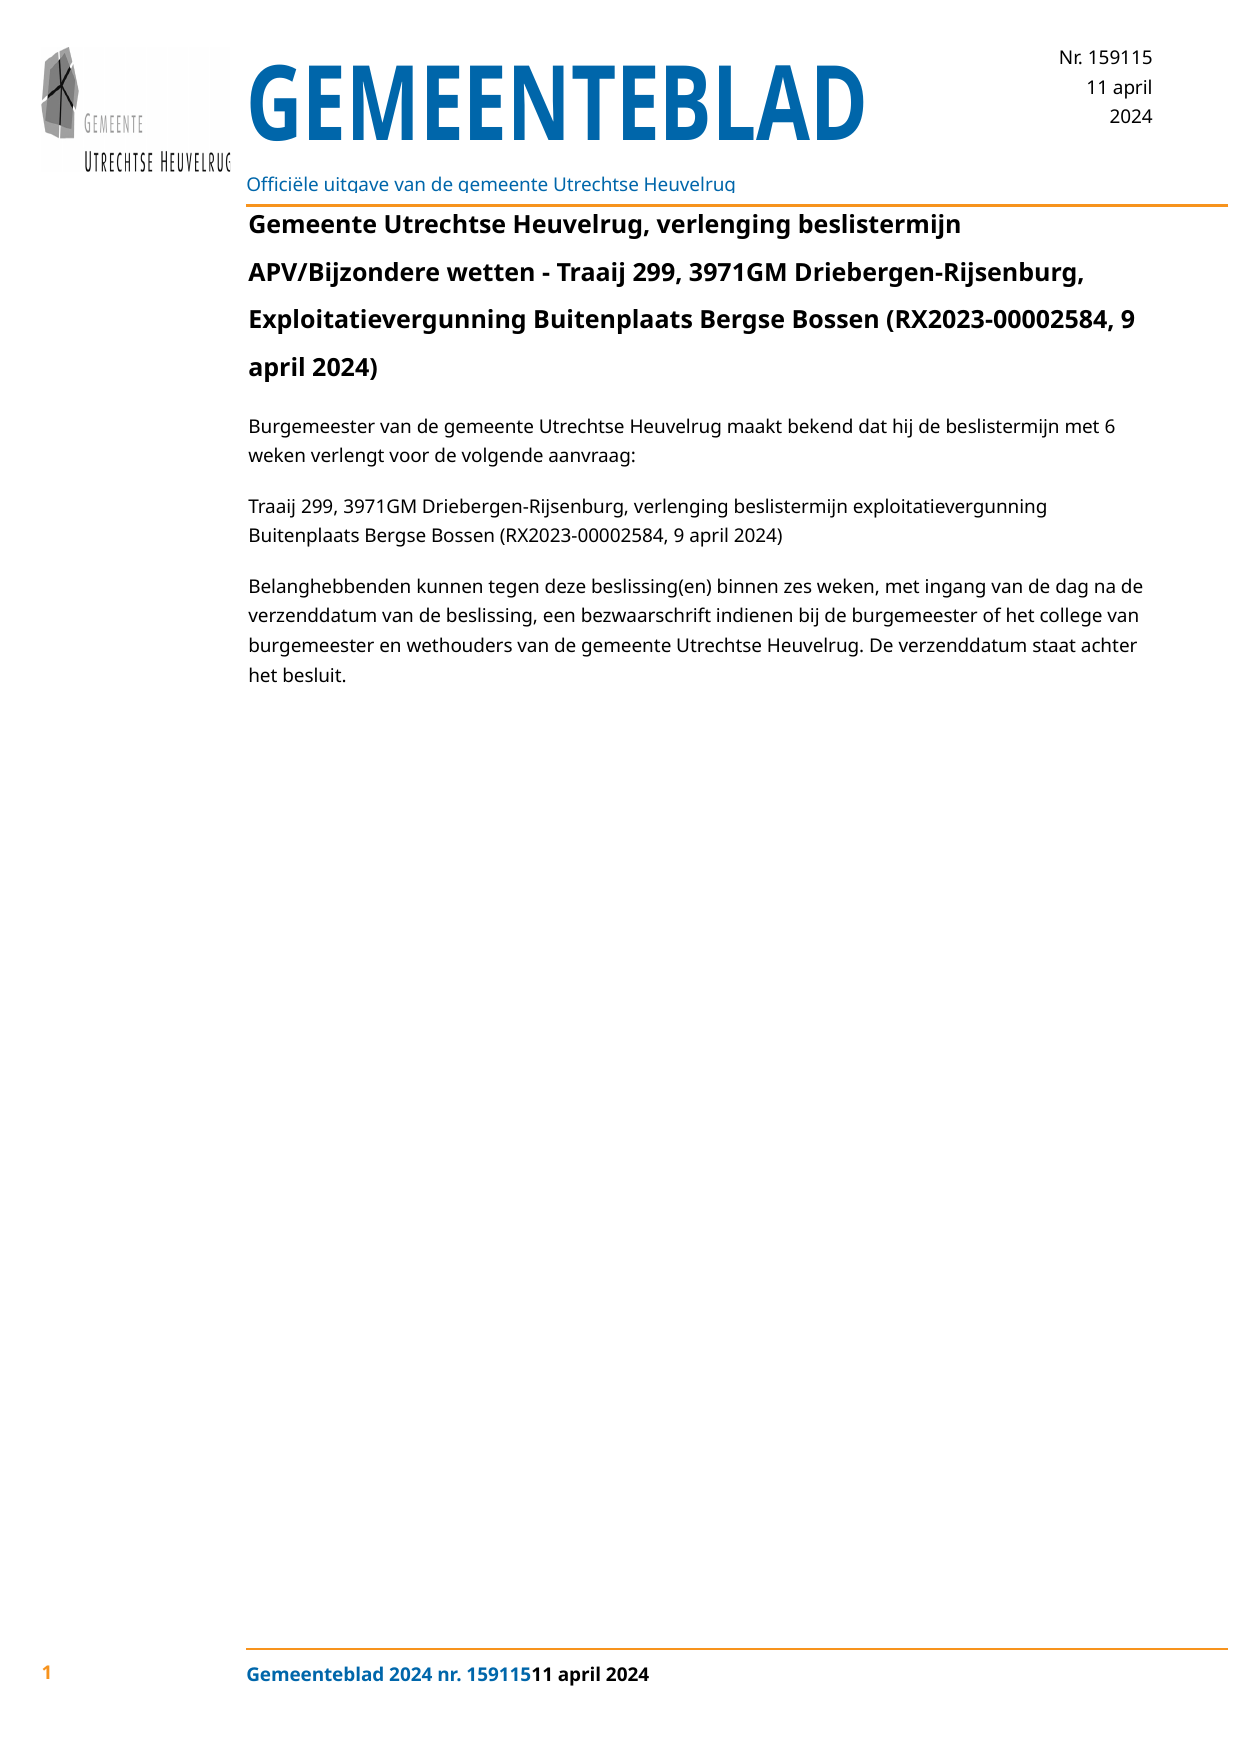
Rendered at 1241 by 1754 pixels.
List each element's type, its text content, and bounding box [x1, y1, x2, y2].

text Burgemeester van de gemeente Utrechtse Heuvelrug maakt bekend dat hij de beslistermijn met 6 weken verlengt voor de volgende aanvraag: [248, 413, 1152, 468]
text Traaij 299, 3971GM Driebergen-Rijsenburg, verlenging beslistermijn exploitatievergunning Buitenplaats Bergse Bossen (RX2023-00002584, 9 april 2024) [248, 493, 1152, 548]
text Belanghebbenden kunnen tegen deze beslissing(en) binnen zes weken, met ingang van de dag na de verzenddatum van de beslissing, een bezwaarschrift indienen bij de burgemeester of het college van burgemeester en wethouders van de gemeente Utrechtse Heuvelrug. De verzenddatum staat achter het besluit. [248, 573, 1152, 688]
picture [41, 47, 231, 172]
text Gemeente Utrechtse Heuvelrug, verlenging beslistermijn APV/Bijzondere wetten - Traaij 299, 3971GM Driebergen-Rijsenburg, Exploitatievergunning Buitenplaats Bergse Bossen (RX2023-00002584, 9 april 2024) [248, 207, 1152, 384]
